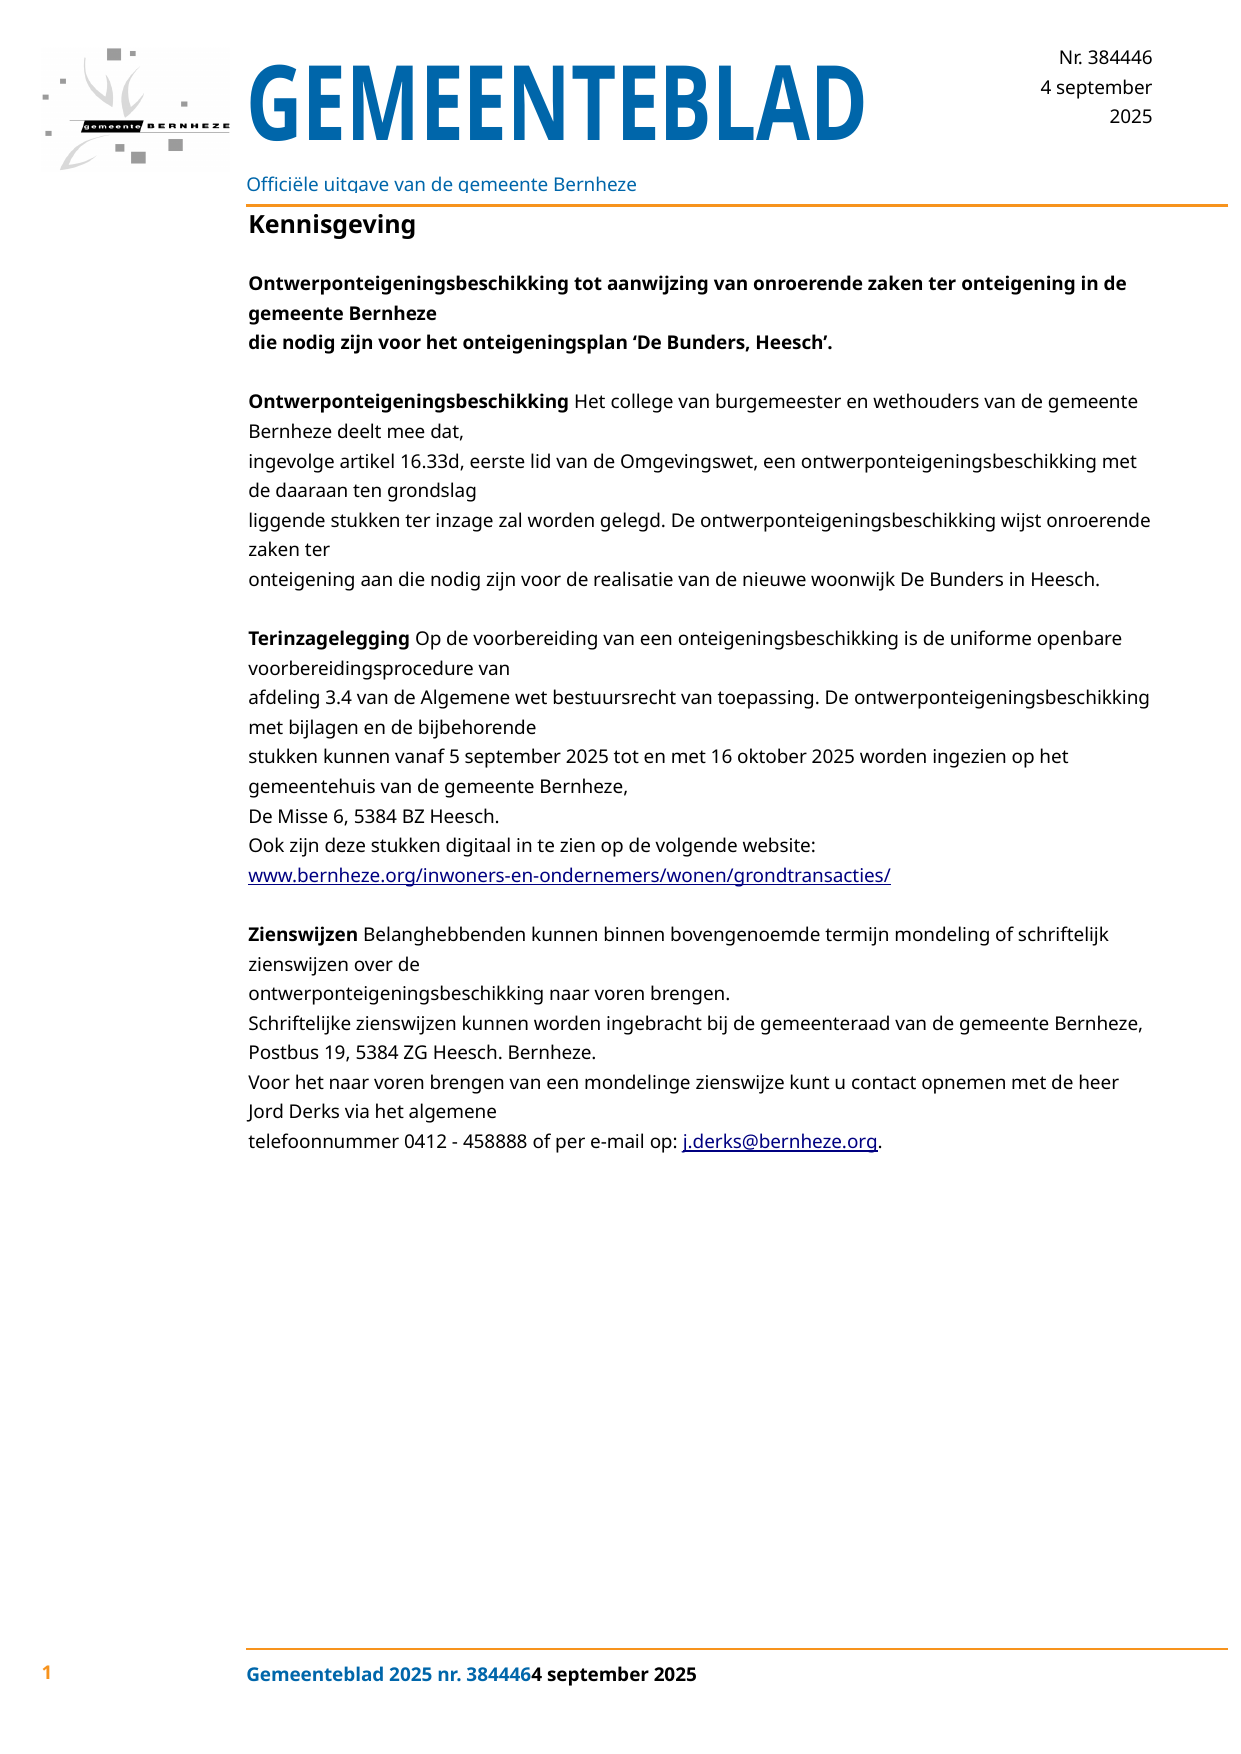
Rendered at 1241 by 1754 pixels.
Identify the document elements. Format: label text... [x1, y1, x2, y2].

text stukken kunnen vanaf 5 september 2025 tot en met 16 oktober 2025 worden ingezien op het gemeentehuis van de gemeente Bernheze, [248, 744, 1152, 799]
text ontwerponteigeningsbeschikking naar voren brengen. [248, 980, 1152, 1006]
text Schriftelijke zienswijzen kunnen worden ingebracht bij de gemeenteraad van de gemeente Bernheze, Postbus 19, 5384 ZG Heesch. Bernheze. [248, 1010, 1152, 1065]
text Ontwerponteigeningsbeschikking Het college van burgemeester en wethouders van de gemeente Bernheze deelt mee dat, [248, 389, 1152, 444]
picture [41, 47, 231, 172]
text ingevolge artikel 16.33d, eerste lid van de Omgevingswet, een ontwerponteigeningsbeschikking met de daaraan ten grondslag [248, 448, 1152, 503]
text die nodig zijn voor het onteigeningsplan ‘De Bunders, Heesch’. [248, 329, 1152, 355]
text Ontwerponteigeningsbeschikking tot aanwijzing van onroerende zaken ter onteigening in de gemeente Bernheze [248, 270, 1152, 326]
text telefoonnummer 0412 - 458888 of per e-mail op: j.derks@bernheze.org. [248, 1128, 1152, 1154]
text onteigening aan die nodig zijn voor de realisatie van de nieuwe woonwijk De Bunders in Heesch. [248, 566, 1152, 592]
text De Misse 6, 5384 BZ Heesch. [248, 803, 1152, 828]
text Voor het naar voren brengen van een mondelinge zienswijze kunt u contact opnemen met de heer Jord Derks via het algemene [248, 1069, 1152, 1124]
text afdeling 3.4 van de Algemene wet bestuursrecht van toepassing. De ontwerponteigeningsbeschikking met bijlagen en de bijbehorende [248, 684, 1152, 740]
text www.bernheze.org/inwoners-en-ondernemers/wonen/grondtransacties/ [248, 862, 1152, 888]
text Ook zijn deze stukken digitaal in te zien op de volgende website: [248, 832, 1152, 858]
text Zienswijzen Belanghebbenden kunnen binnen bovengenoemde termijn mondeling of schriftelijk zienswijzen over de [248, 921, 1152, 976]
text Terinzagelegging Op de voorbereiding van een onteigeningsbeschikking is de uniforme openbare voorbereidingsprocedure van [248, 625, 1152, 681]
text Kennisgeving [248, 207, 1152, 241]
text liggende stukken ter inzage zal worden gelegd. De ontwerponteigeningsbeschikking wijst onroerende zaken ter [248, 507, 1152, 562]
